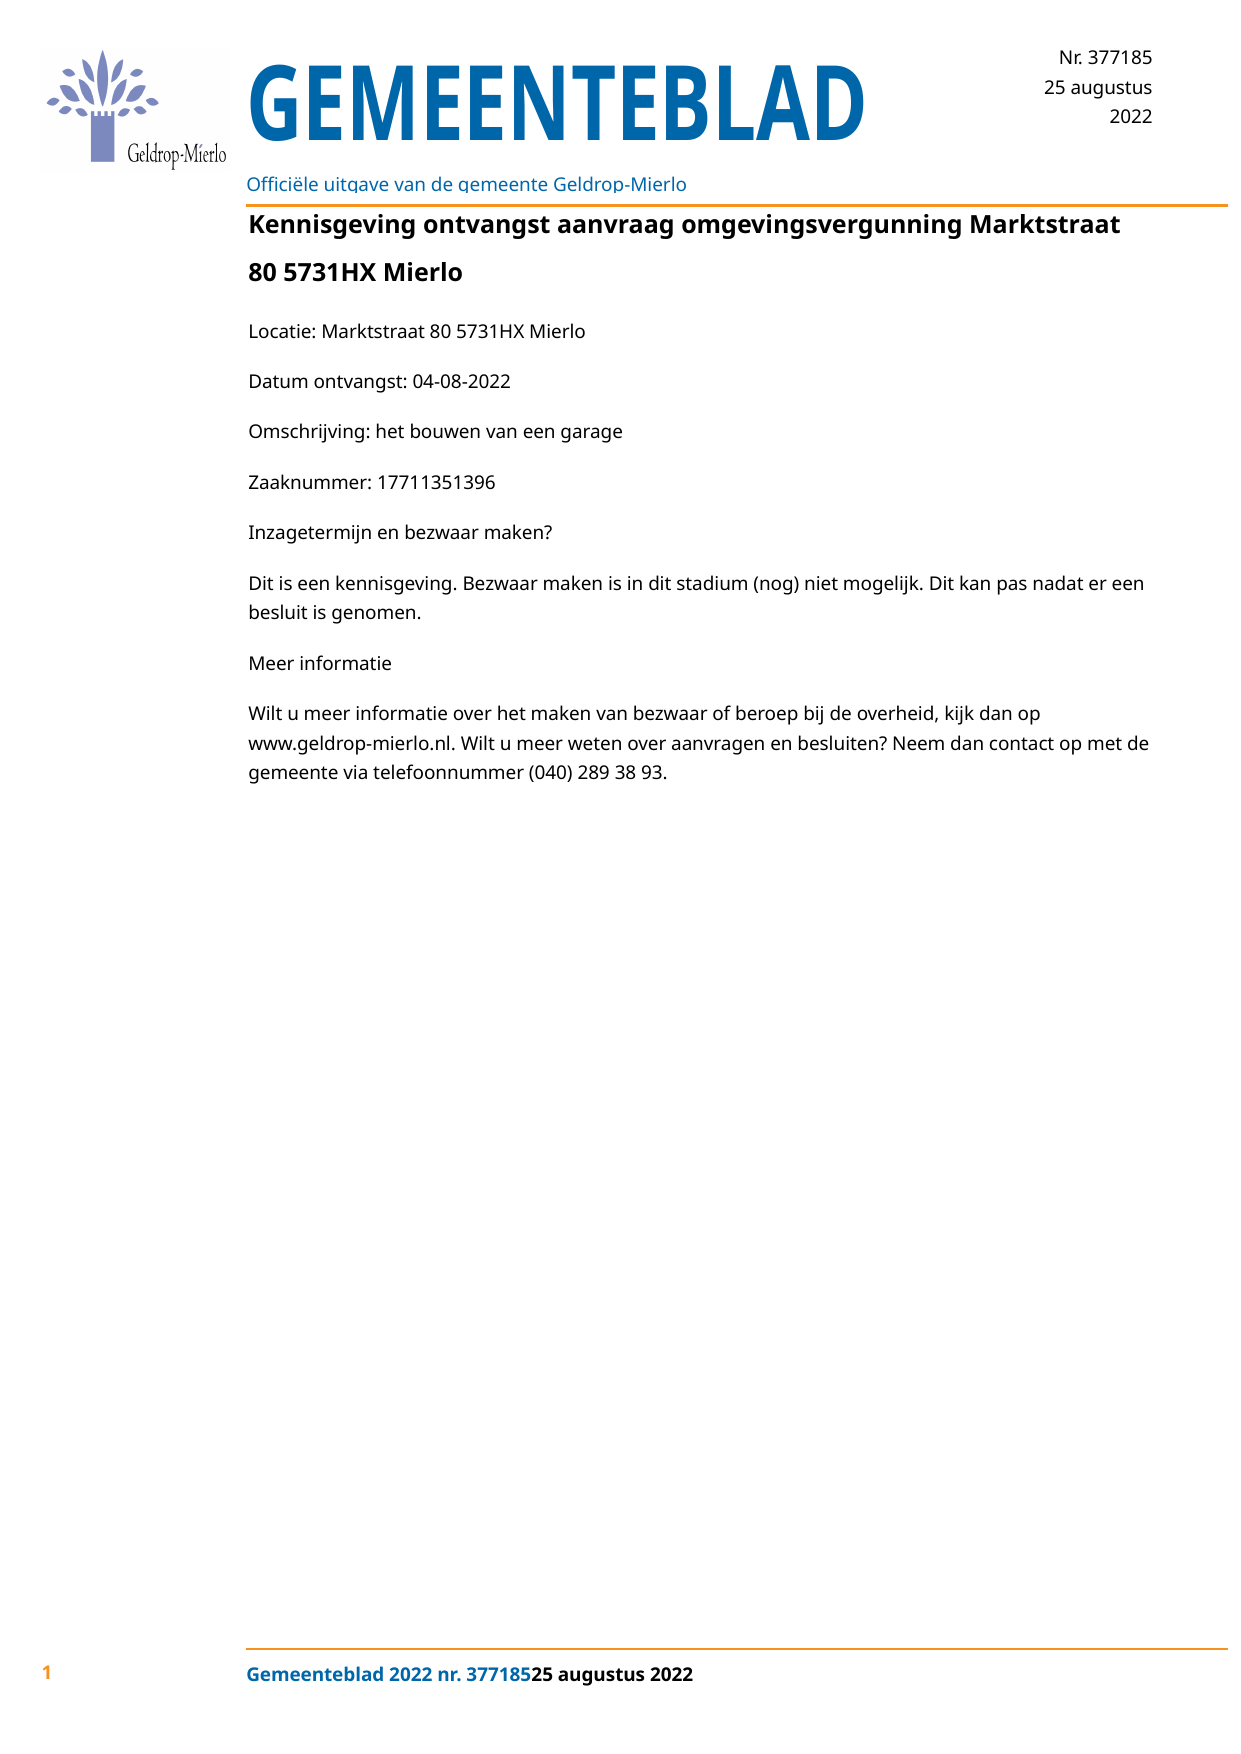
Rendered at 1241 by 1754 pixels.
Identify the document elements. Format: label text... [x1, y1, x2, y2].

text Meer informatie [248, 650, 1152, 676]
text Inzagetermijn en bezwaar maken? [248, 519, 1152, 545]
text Omschrijving: het bouwen van een garage [248, 419, 1152, 444]
text Datum ontvangst: 04-08-2022 [248, 368, 1152, 394]
picture [41, 47, 231, 172]
text Locatie: Marktstraat 80 5731HX Mierlo [248, 318, 1152, 344]
text Dit is een kennisgeving. Bezwaar maken is in dit stadium (nog) niet mogelijk. Dit kan pas nadat er een besluit is genomen. [248, 570, 1152, 625]
text Wilt u meer informatie over het maken van bezwaar of beroep bij de overheid, kijk dan op www.geldrop-mierlo.nl. Wilt u meer weten over aanvragen en besluiten? Neem dan contact op met de gemeente via telefoonnummer (040) 289 38 93. [248, 700, 1152, 785]
text Zaaknummer: 17711351396 [248, 469, 1152, 495]
text Kennisgeving ontvangst aanvraag omgevingsvergunning Marktstraat 80 5731HX Mierlo [248, 207, 1152, 288]
